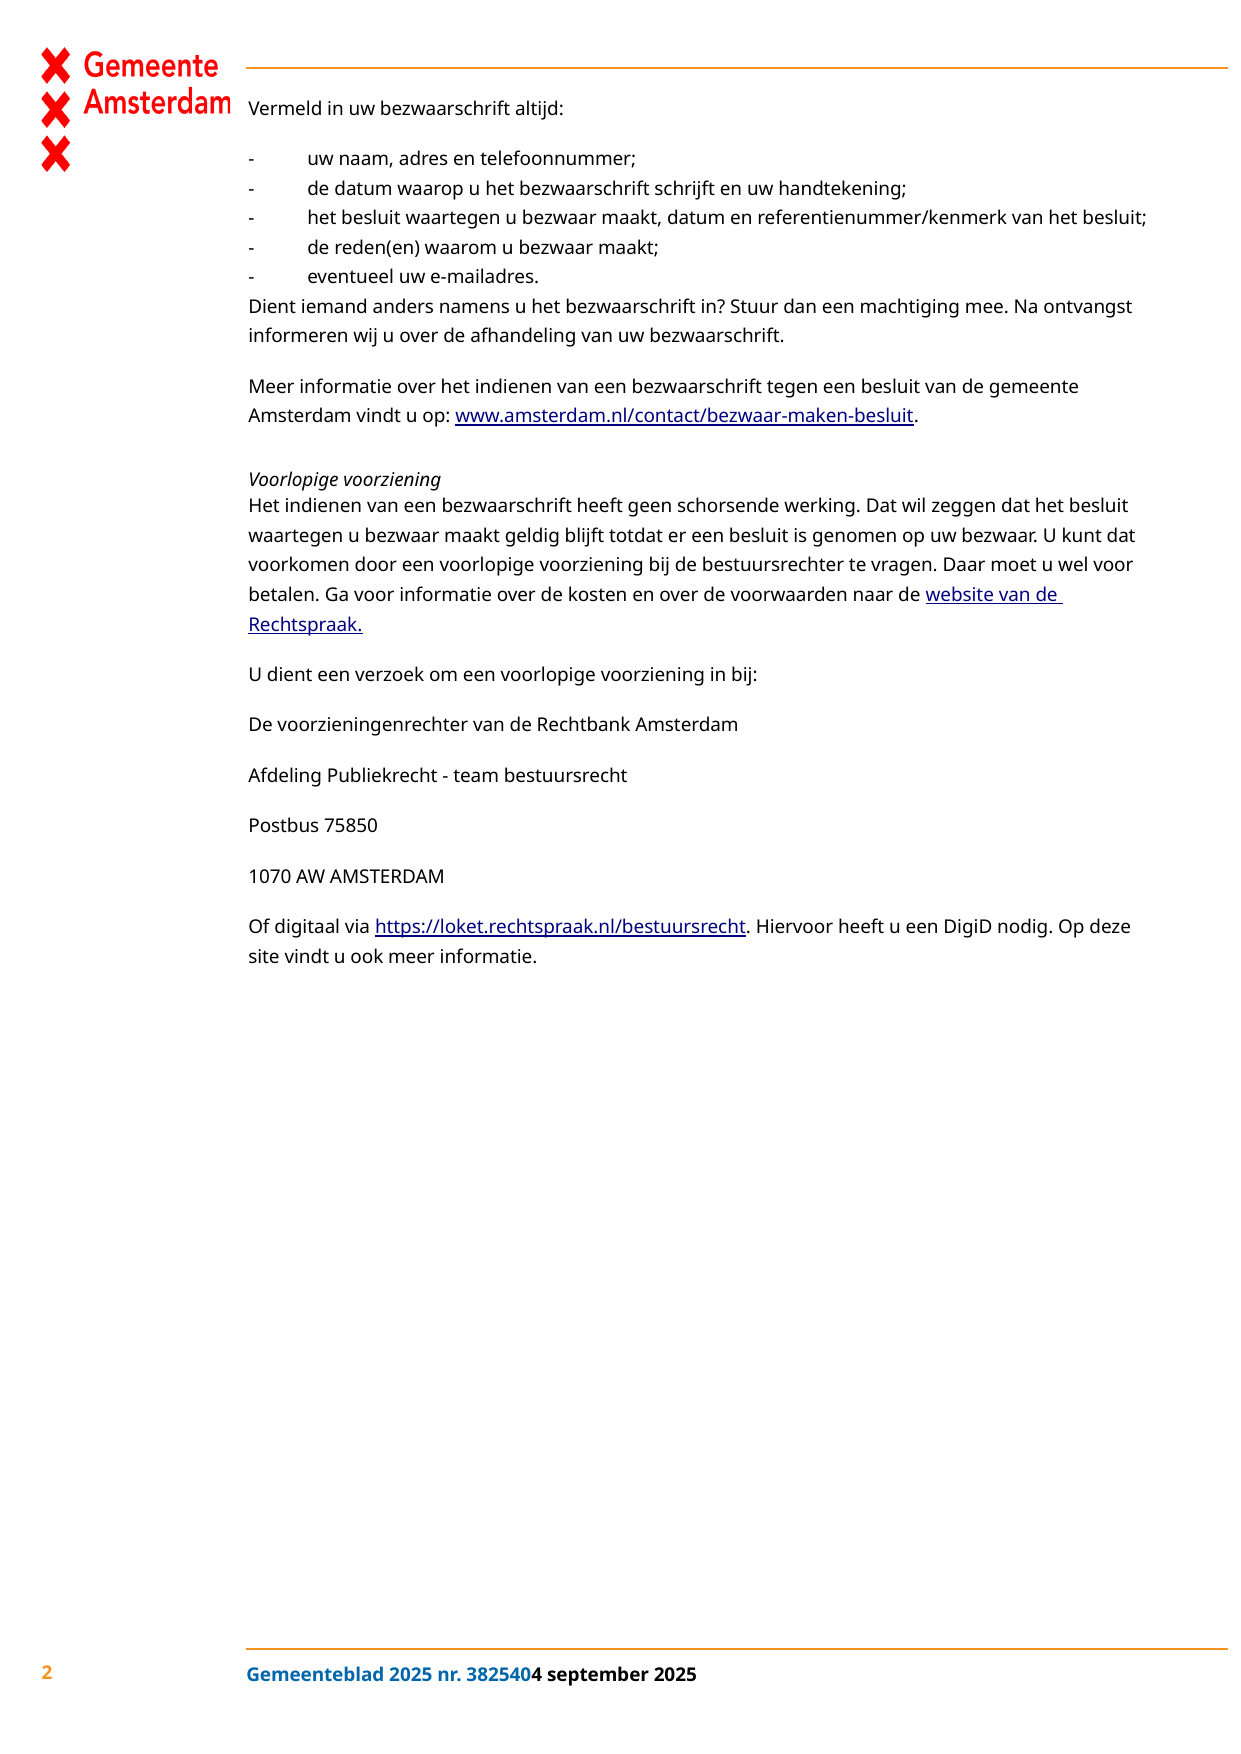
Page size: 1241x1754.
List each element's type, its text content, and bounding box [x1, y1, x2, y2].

text Dient iemand anders namens u het bezwaarschrift in? Stuur dan een machtiging mee. Na ontvangst informeren wij u over de afhandeling van uw bezwaarschrift. [248, 293, 1152, 348]
text De voorzieningenrechter van de Rechtbank Amsterdam [248, 712, 1152, 737]
text Vermeld in uw bezwaarschrift altijd: [248, 95, 1152, 121]
text Postbus 75850 [248, 812, 1152, 838]
text Het indienen van een bezwaarschrift heeft geen schorsende werking. Dat wil zeggen dat het besluit waartegen u bezwaar maakt geldig blijft totdat er een besluit is genomen op uw bezwaar. U kunt dat voorkomen door een voorlopige voorziening bij de bestuursrechter te vragen. Daar moet u wel voor betalen. Ga voor informatie over de kosten en over de voorwaarden naar de website van de Rechtspraak. [248, 492, 1152, 636]
text Of digitaal via https://loket.rechtspraak.nl/bestuursrecht. Hiervoor heeft u een DigiD nodig. Op deze site vindt u ook meer informatie. [248, 913, 1152, 968]
picture [41, 47, 231, 172]
list uw naam, adres en telefoonnummer; [248, 145, 1152, 171]
text Voorlopige voorziening [248, 467, 1152, 492]
list eventueel uw e-mailadres. [248, 263, 1152, 289]
text U dient een verzoek om een voorlopige voorziening in bij: [248, 661, 1152, 687]
list de datum waarop u het bezwaarschrift schrijft en uw handtekening; [248, 175, 1152, 201]
text Afdeling Publiekrecht - team bestuursrecht [248, 762, 1152, 788]
text 1070 AW AMSTERDAM [248, 863, 1152, 888]
list de reden(en) waarom u bezwaar maakt; [248, 234, 1152, 260]
text Meer informatie over het indienen van een bezwaarschrift tegen een besluit van de gemeente Amsterdam vindt u op: www.amsterdam.nl/contact/bezwaar-maken-besluit. [248, 373, 1152, 428]
list het besluit waartegen u bezwaar maakt, datum en referentienummer/kenmerk van het besluit; [248, 204, 1152, 230]
